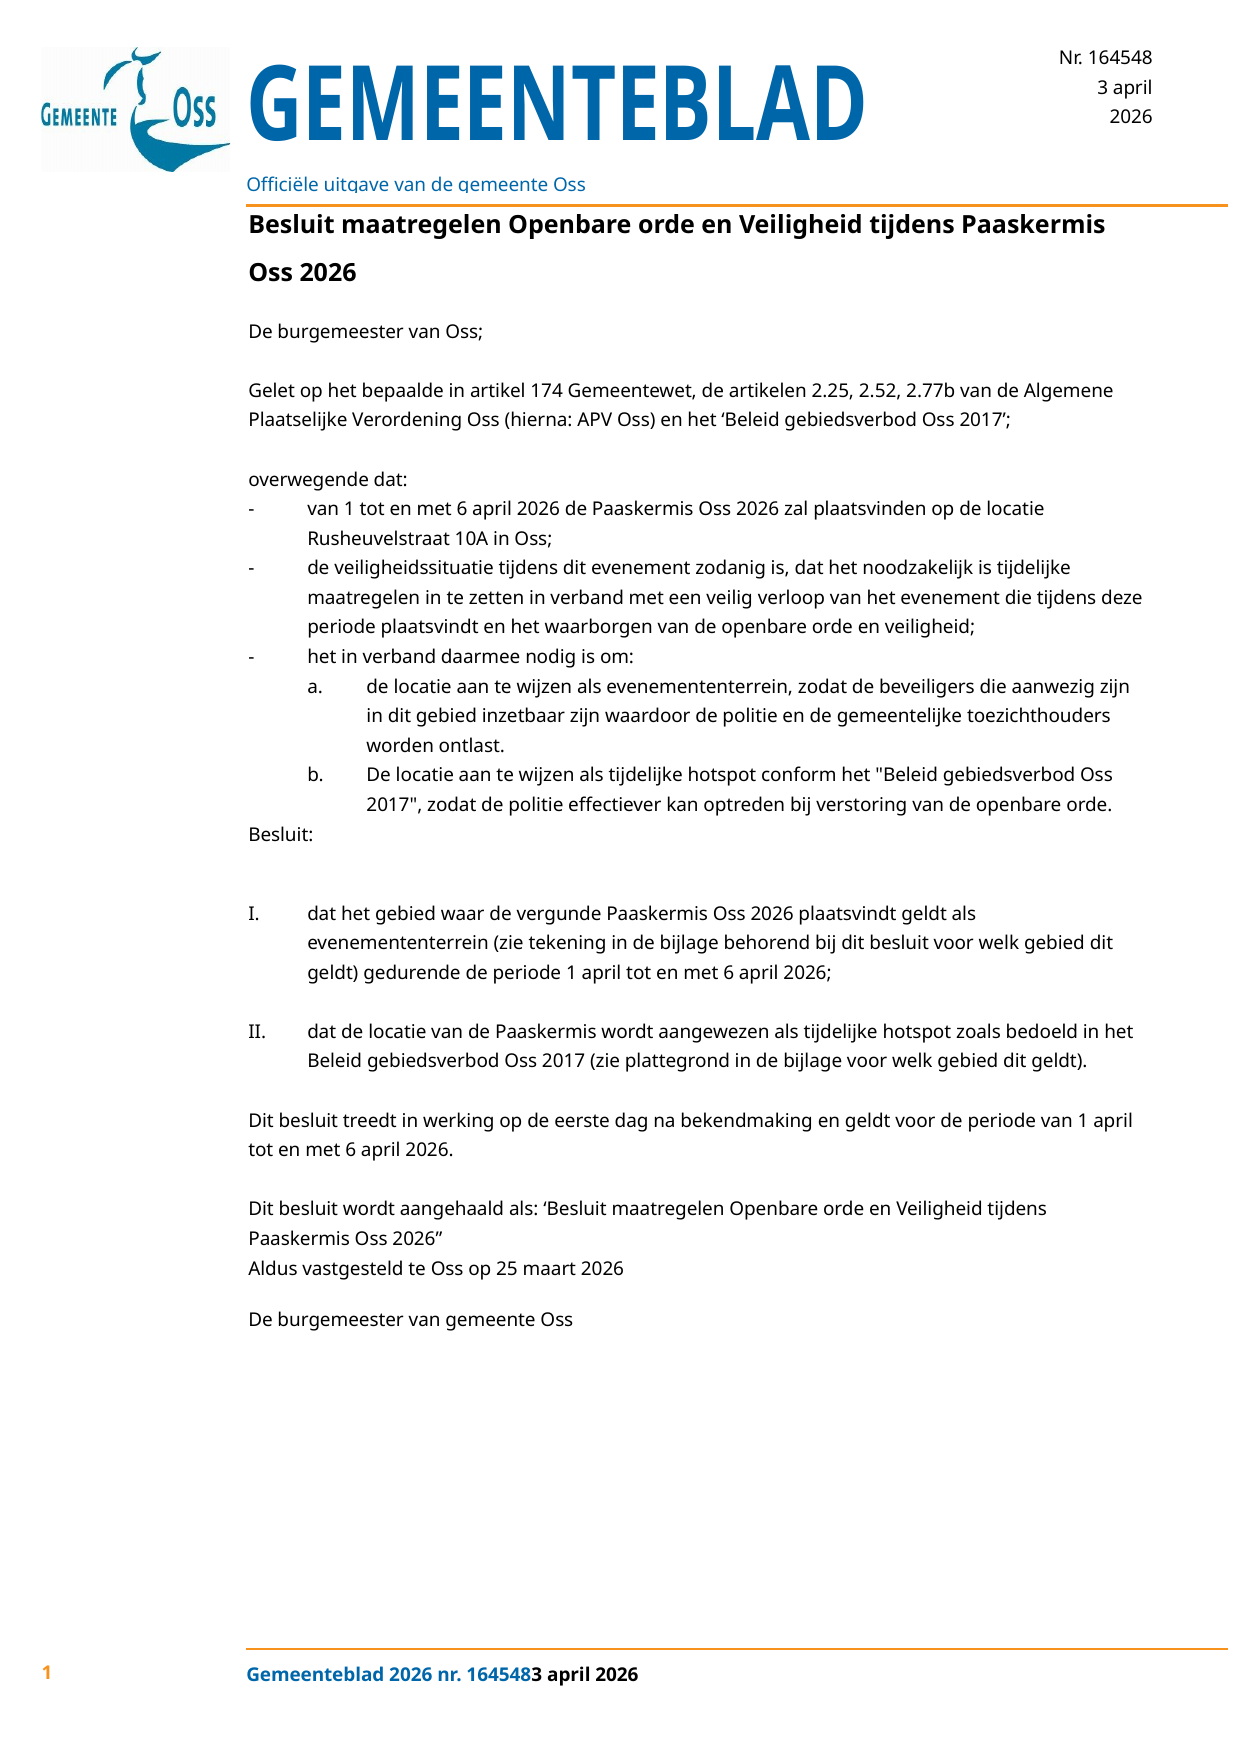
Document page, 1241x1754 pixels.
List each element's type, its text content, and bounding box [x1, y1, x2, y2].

text Aldus vastgesteld te Oss op 25 maart 2026 [248, 1255, 1152, 1280]
list dat het gebied waar de vergunde Paaskermis Oss 2026 plaatsvindt geldt als evenemententerrein (zie tekening in de bijlage behorend bij dit besluit voor welk gebied dit geldt) gedurende de periode 1 april tot en met 6 april 2026; [248, 900, 1152, 984]
list de locatie aan te wijzen als evenemententerrein, zodat de beveiligers die aanwezig zijn in dit gebied inzetbaar zijn waardoor de politie en de gemeentelijke toezichthouders worden ontlast. [307, 673, 1152, 758]
list van 1 tot en met 6 april 2026 de Paaskermis Oss 2026 zal plaatsvinden op de locatie Rusheuvelstraat 10A in Oss; [248, 495, 1152, 551]
list de veiligheidssituatie tijdens dit evenement zodanig is, dat het noodzakelijk is tijdelijke maatregelen in te zetten in verband met een veilig verloop van het evenement die tijdens deze periode plaatsvindt en het waarborgen van de openbare orde en veiligheid; [248, 554, 1152, 639]
text Besluit: [248, 821, 1152, 847]
text Dit besluit treedt in werking op de eerste dag na bekendmaking en geldt voor de periode van 1 april tot en met 6 april 2026. [248, 1107, 1152, 1162]
text De burgemeester van gemeente Oss [248, 1306, 1152, 1332]
text Dit besluit wordt aangehaald als: ‘Besluit maatregelen Openbare orde en Veiligheid tijdens Paaskermis Oss 2026” [248, 1196, 1152, 1251]
picture [41, 47, 231, 172]
text Gelet op het bepaalde in artikel 174 Gemeentewet, de artikelen 2.25, 2.52, 2.77b van de Algemene Plaatselijke Verordening Oss (hierna: APV Oss) en het ‘Beleid gebiedsverbod Oss 2017’; [248, 377, 1152, 432]
list De locatie aan te wijzen als tijdelijke hotspot conform het "Beleid gebiedsverbod Oss 2017", zodat de politie effectiever kan optreden bij verstoring van de openbare orde. [307, 762, 1152, 817]
list dat de locatie van de Paaskermis wordt aangewezen als tijdelijke hotspot zoals bedoeld in het Beleid gebiedsverbod Oss 2017 (zie plattegrond in de bijlage voor welk gebied dit geldt). [248, 1018, 1152, 1073]
text De burgemeester van Oss; [248, 318, 1152, 344]
text Besluit maatregelen Openbare orde en Veiligheid tijdens Paaskermis Oss 2026 [248, 207, 1152, 288]
text overwegende dat: [248, 466, 1152, 492]
list het in verband daarmee nodig is om: [248, 643, 1152, 669]
